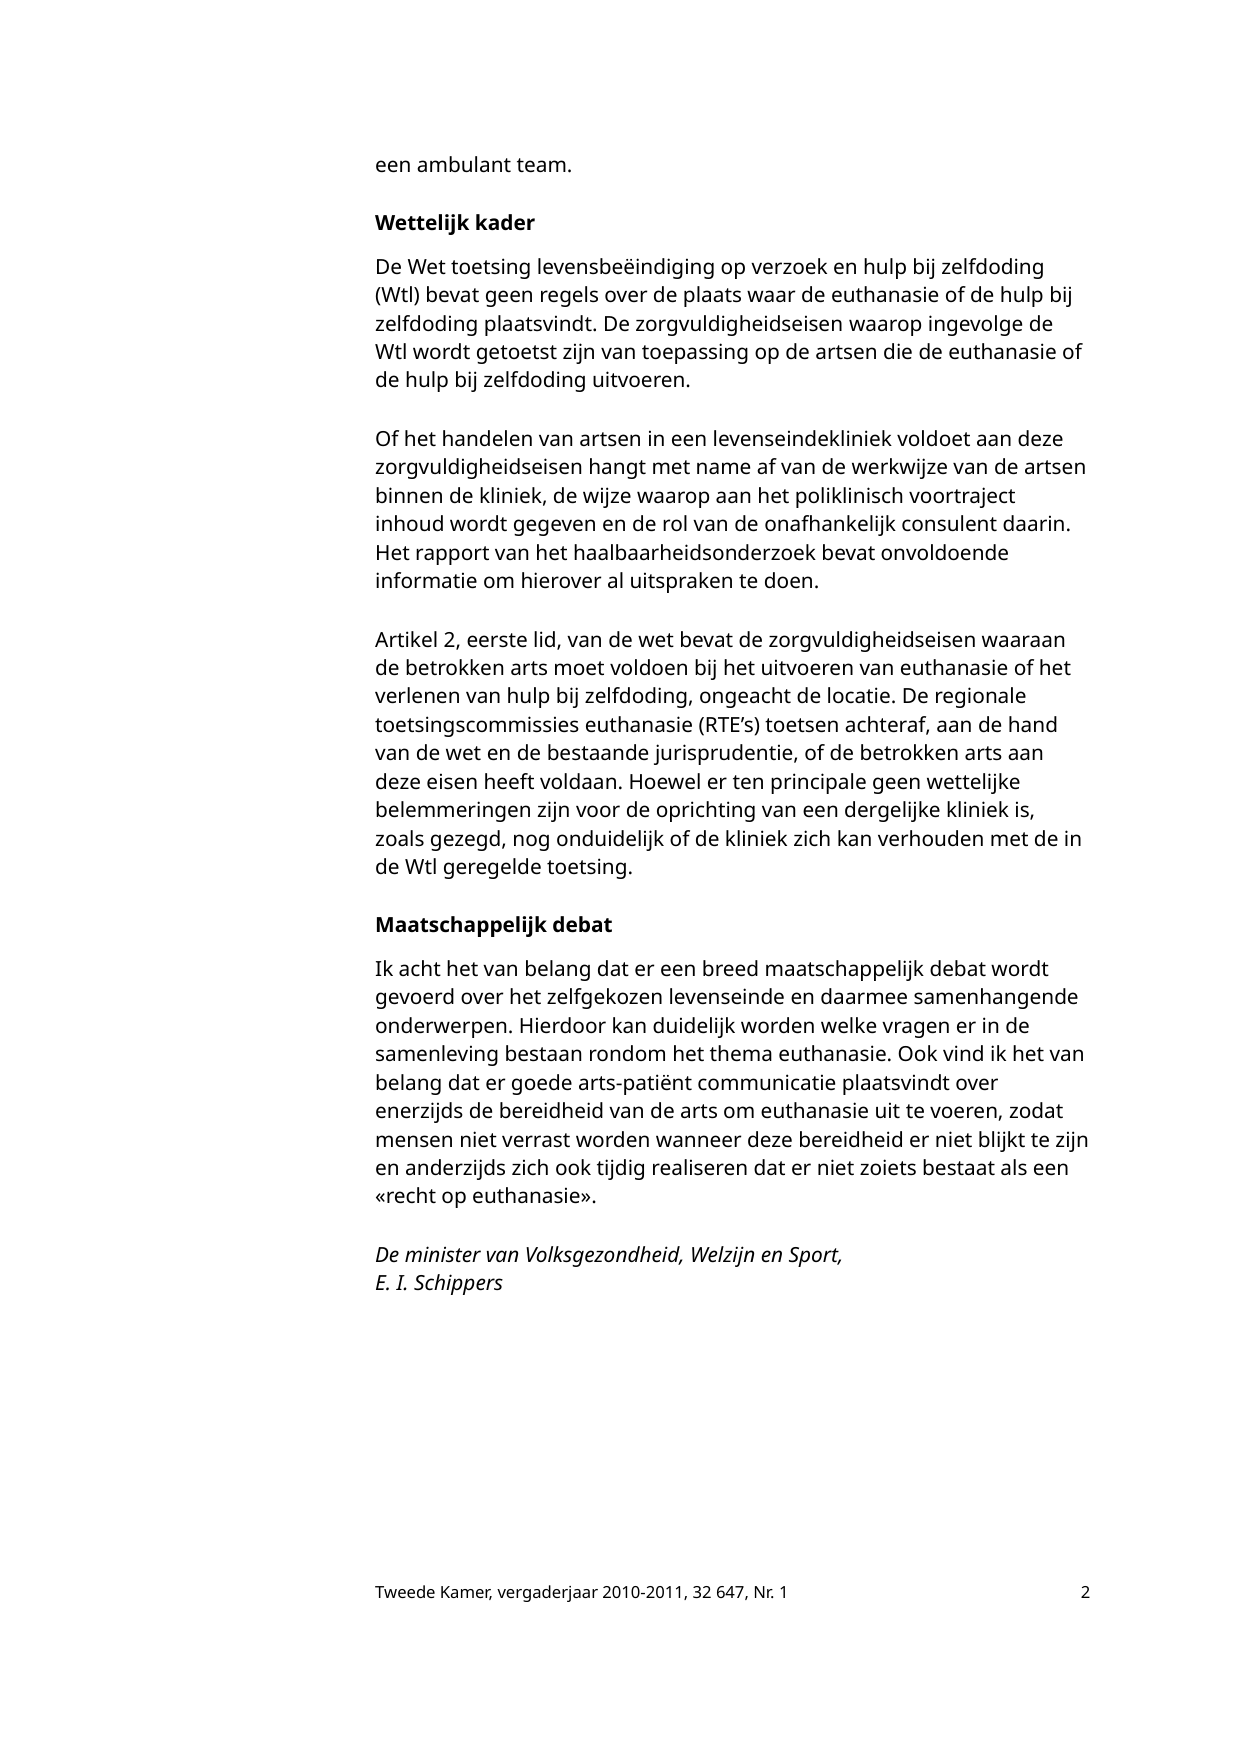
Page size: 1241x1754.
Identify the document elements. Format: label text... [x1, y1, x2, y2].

text Of het handelen van artsen in een levenseindekliniek voldoet aan deze zorgvuldigheidseisen hangt met name af van de werkwijze van de artsen binnen de kliniek, de wijze waarop aan het poliklinisch voortraject inhoud wordt gegeven en de rol van de onafhankelijk consulent daarin. Het rapport van het haalbaarheidsonderzoek bevat onvoldoende informatie om hierover al uitspraken te doen. [375, 424, 1090, 595]
text Wettelijk kader [375, 208, 1090, 237]
text Ik acht het van belang dat er een breed maatschappelijk debat wordt gevoerd over het zelfgekozen levenseinde en daarmee samenhangende onderwerpen. Hierdoor kan duidelijk worden welke vragen er in de samenleving bestaan rondom het thema euthanasie. Ook vind ik het van belang dat er goede arts-patiënt communicatie plaatsvindt over enerzijds de bereidheid van de arts om euthanasie uit te voeren, zodat mensen niet verrast worden wanneer deze bereidheid er niet blijkt te zijn en anderzijds zich ook tijdig realiseren dat er niet zoiets bestaat als een «recht op euthanasie». [375, 954, 1090, 1210]
text E. I. Schippers [375, 1268, 1090, 1297]
text Maatschappelijk debat [375, 911, 1090, 939]
text Artikel 2, eerste lid, van de wet bevat de zorgvuldigheidseisen waaraan de betrokken arts moet voldoen bij het uitvoeren van euthanasie of het verlenen van hulp bij zelfdoding, ongeacht de locatie. De regionale toetsingscommissies euthanasie (RTE’s) toetsen achteraf, aan de hand van de wet en de bestaande jurisprudentie, of de betrokken arts aan deze eisen heeft voldaan. Hoewel er ten principale geen wettelijke belemmeringen zijn voor de oprichting van een dergelijke kliniek is, zoals gezegd, nog onduidelijk of de kliniek zich kan verhouden met de in de Wtl geregelde toetsing. [375, 625, 1090, 881]
text een ambulant team. [375, 150, 1090, 178]
text De Wet toetsing levensbeëindiging op verzoek en hulp bij zelfdoding (Wtl) bevat geen regels over de plaats waar de euthanasie of de hulp bij zelfdoding plaatsvindt. De zorgvuldigheidseisen waarop ingevolge de Wtl wordt getoetst zijn van toepassing op de artsen die de euthanasie of de hulp bij zelfdoding uitvoeren. [375, 252, 1090, 394]
text De minister van Volksgezondheid, Welzijn en Sport, [375, 1240, 1090, 1268]
